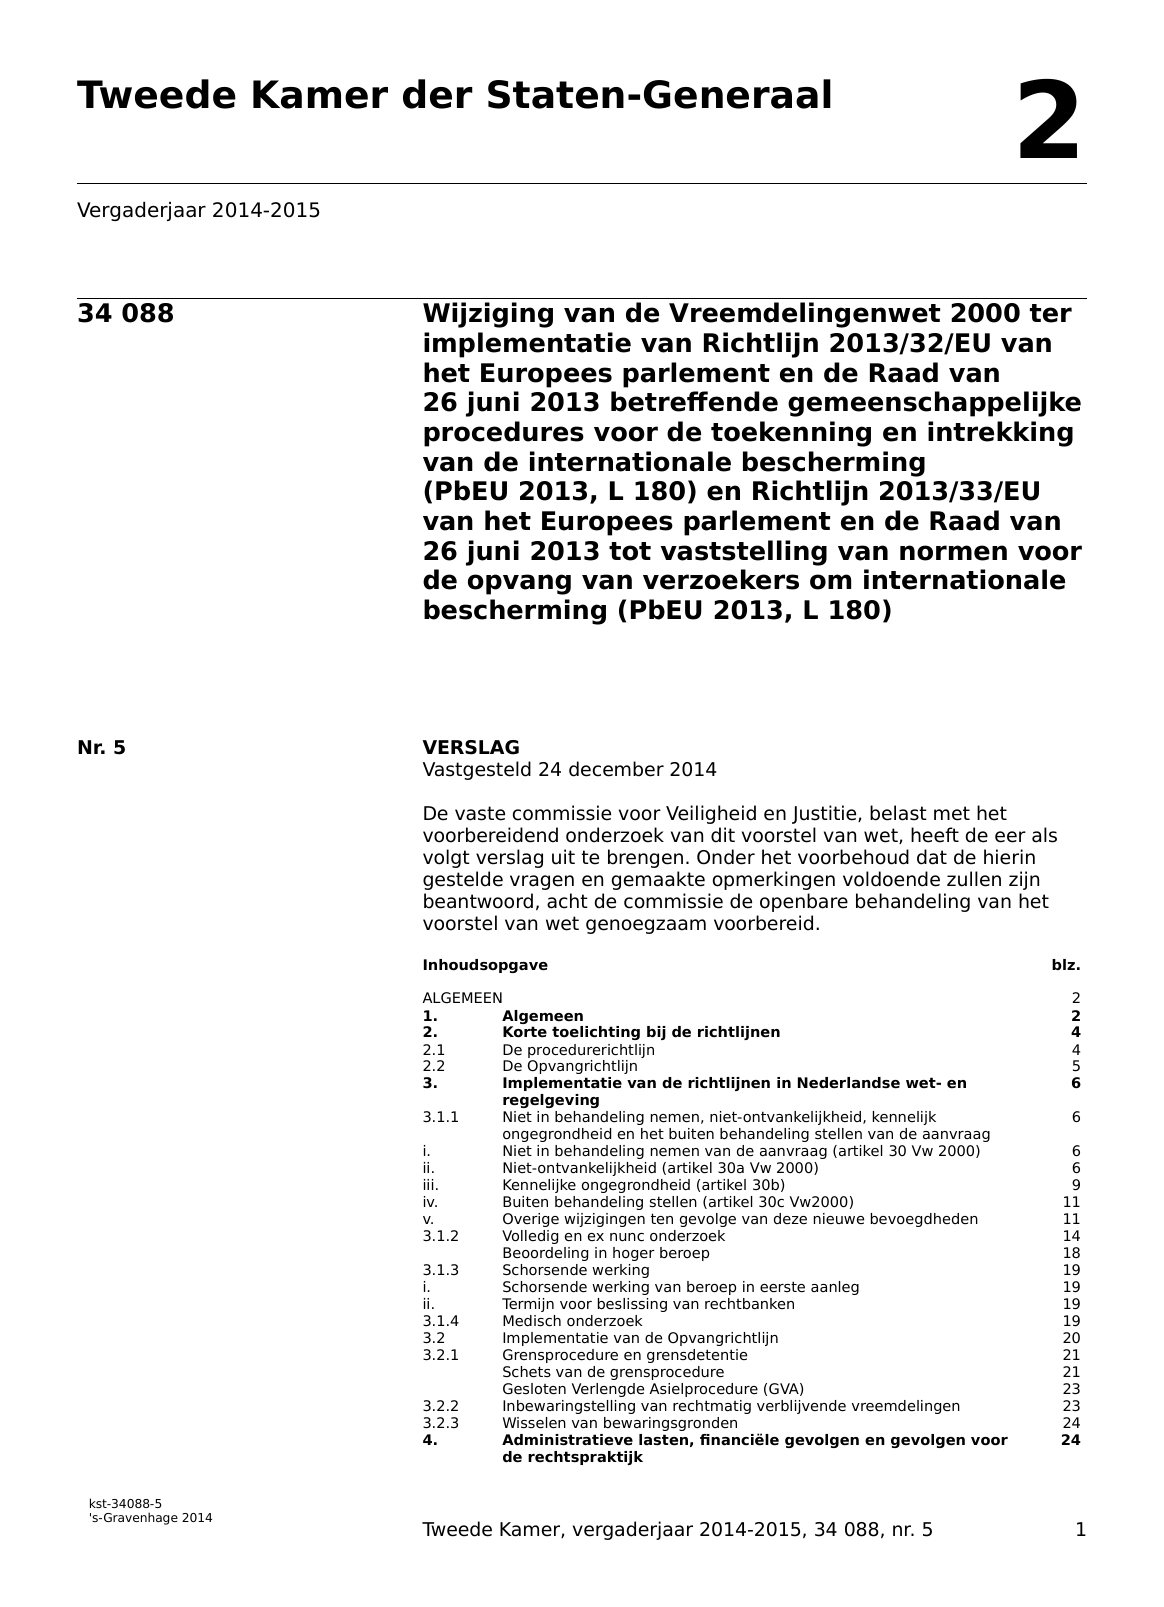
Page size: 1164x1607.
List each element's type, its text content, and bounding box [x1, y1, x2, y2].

table_cell 19 [1028, 1313, 1087, 1330]
table_cell i. [422, 1279, 496, 1296]
table_cell 6 [1028, 1160, 1087, 1177]
table_cell Buiten behandeling stellen (artikel 30c Vw2000) [496, 1194, 1028, 1211]
table_cell Volledig en ex nunc onderzoek [496, 1228, 1028, 1245]
table_cell [422, 1245, 496, 1262]
table_cell Wisselen van bewaringsgronden [496, 1415, 1028, 1432]
table_cell 21 [1028, 1347, 1087, 1364]
text Vastgesteld 24 december 2014 [422, 758, 1087, 781]
table_header Tweede Kamer der Staten-Generaal [77, 59, 886, 183]
table_cell 23 [1028, 1381, 1087, 1398]
table_cell 19 [1028, 1279, 1087, 1296]
table_cell 4 [1028, 1041, 1087, 1058]
table_cell Grensprocedure en grensdetentie [496, 1347, 1028, 1364]
table_cell ALGEMEEN [422, 990, 1028, 1007]
table_cell iv. [422, 1194, 496, 1211]
table_cell Korte toelichting bij de richtlijnen [496, 1024, 1028, 1041]
table_cell Medisch onderzoek [496, 1313, 1028, 1330]
table_header blz. [1028, 956, 1087, 973]
table_cell Implementatie van de richtlijnen in Nederlandse wet- en regelgeving [496, 1075, 1028, 1109]
table_cell 3.1.1 [422, 1109, 496, 1143]
table_cell De Opvangrichtlijn [496, 1058, 1028, 1075]
table_cell [422, 974, 496, 990]
table_cell 3.1.2 [422, 1228, 496, 1245]
table_cell [422, 1364, 496, 1381]
table_cell Niet in behandeling nemen van de aanvraag (artikel 30 Vw 2000) [496, 1143, 1028, 1160]
text De vaste commissie voor Veiligheid en Justitie, belast met het voorbereidend onderzoek van dit voorstel van wet, heeft de eer als volgt verslag uit te brengen. Onder het voorbehoud dat de hierin gestelde vragen en gemaakte opmerkingen voldoende zullen zijn beantwoord, acht de commissie de openbare behandeling van het voorstel van wet genoegzaam voorbereid. [422, 803, 1087, 934]
table_cell [1028, 974, 1087, 990]
table_cell Schets van de grensprocedure [496, 1364, 1028, 1381]
table_cell 24 [1028, 1432, 1087, 1466]
table_cell v. [422, 1211, 496, 1228]
table_cell 6 [1028, 1143, 1087, 1160]
table_cell iii. [422, 1177, 496, 1194]
table_cell 6 [1028, 1075, 1087, 1109]
table_header 2 [886, 59, 1087, 183]
table_cell 3.2.2 [422, 1398, 496, 1415]
text kst-34088-5 [88, 1497, 323, 1511]
table_cell 20 [1028, 1330, 1087, 1347]
table_cell 19 [1028, 1296, 1087, 1313]
table_cell 2.2 [422, 1058, 496, 1075]
text 's-Gravenhage 2014 [88, 1511, 323, 1525]
table_cell 11 [1028, 1194, 1087, 1211]
table_cell 11 [1028, 1211, 1087, 1228]
table_cell Termijn voor beslissing van rechtbanken [496, 1296, 1028, 1313]
table_cell 18 [1028, 1245, 1087, 1262]
table_header Inhoudsopgave [422, 956, 1028, 973]
table_cell [422, 1381, 496, 1398]
table_cell 3.1.3 [422, 1262, 496, 1279]
table_cell Schorsende werking van beroep in eerste aanleg [496, 1279, 1028, 1296]
subtitle Nr. 5 VERSLAG [77, 737, 1087, 758]
table_cell 2.1 [422, 1041, 496, 1058]
table_cell 3. [422, 1075, 496, 1109]
table_cell 23 [1028, 1398, 1087, 1415]
table_cell 2 [1028, 1008, 1087, 1024]
table_cell 9 [1028, 1177, 1087, 1194]
table_cell 5 [1028, 1058, 1087, 1075]
table_cell 3.2.1 [422, 1347, 496, 1364]
table_cell Niet in behandeling nemen, niet-ontvankelijkheid, kennelijk ongegrondheid en het buiten behandeling stellen van de aanvraag [496, 1109, 1028, 1143]
table_cell Implementatie van de Opvangrichtlijn [496, 1330, 1028, 1347]
table_cell i. [422, 1143, 496, 1160]
table_cell 3.1.4 [422, 1313, 496, 1330]
table_cell Schorsende werking [496, 1262, 1028, 1279]
table_cell Beoordeling in hoger beroep [496, 1245, 1028, 1262]
table_cell Administratieve lasten, financiële gevolgen en gevolgen voor de rechtspraktijk [496, 1432, 1028, 1466]
table_cell Niet-ontvankelijkheid (artikel 30a Vw 2000) [496, 1160, 1028, 1177]
table_cell 2. [422, 1024, 496, 1041]
table_cell Vergaderjaar 2014-2015 [77, 184, 1087, 298]
table_cell 3.2.3 [422, 1415, 496, 1432]
table_cell 21 [1028, 1364, 1087, 1381]
table_cell Algemeen [496, 1008, 1028, 1024]
subtitle 34 088 Wijziging van de Vreemdelingenwet 2000 ter implementatie van Richtlijn 2013/32/EU van het Europees parlement en de Raad van 26 juni 2013 betreffende gemeenschappelijke procedures voor de toekenning en intrekking van de internationale bescherming (PbEU 2013, L 180) en Richtlijn 2013/33/EU van het Europees parlement en de Raad van 26 juni 2013 tot vaststelling van normen voor de opvang van verzoekers om internationale bescherming (PbEU 2013, L 180) [77, 299, 1087, 626]
table_cell 24 [1028, 1415, 1087, 1432]
table_cell 4 [1028, 1024, 1087, 1041]
table_cell De procedurerichtlijn [496, 1041, 1028, 1058]
table_cell [496, 974, 1028, 990]
table_cell 19 [1028, 1262, 1087, 1279]
table_cell 14 [1028, 1228, 1087, 1245]
table_cell Overige wijzigingen ten gevolge van deze nieuwe bevoegdheden [496, 1211, 1028, 1228]
table_cell 6 [1028, 1109, 1087, 1143]
table_cell ii. [422, 1160, 496, 1177]
table_cell 2 [1028, 990, 1087, 1007]
table_cell 1. [422, 1008, 496, 1024]
table_cell Inbewaringstelling van rechtmatig verblijvende vreemdelingen [496, 1398, 1028, 1415]
table_cell Gesloten Verlengde Asielprocedure (GVA) [496, 1381, 1028, 1398]
table_cell 4. [422, 1432, 496, 1466]
table_cell ii. [422, 1296, 496, 1313]
table_cell 3.2 [422, 1330, 496, 1347]
table_cell Kennelijke ongegrondheid (artikel 30b) [496, 1177, 1028, 1194]
